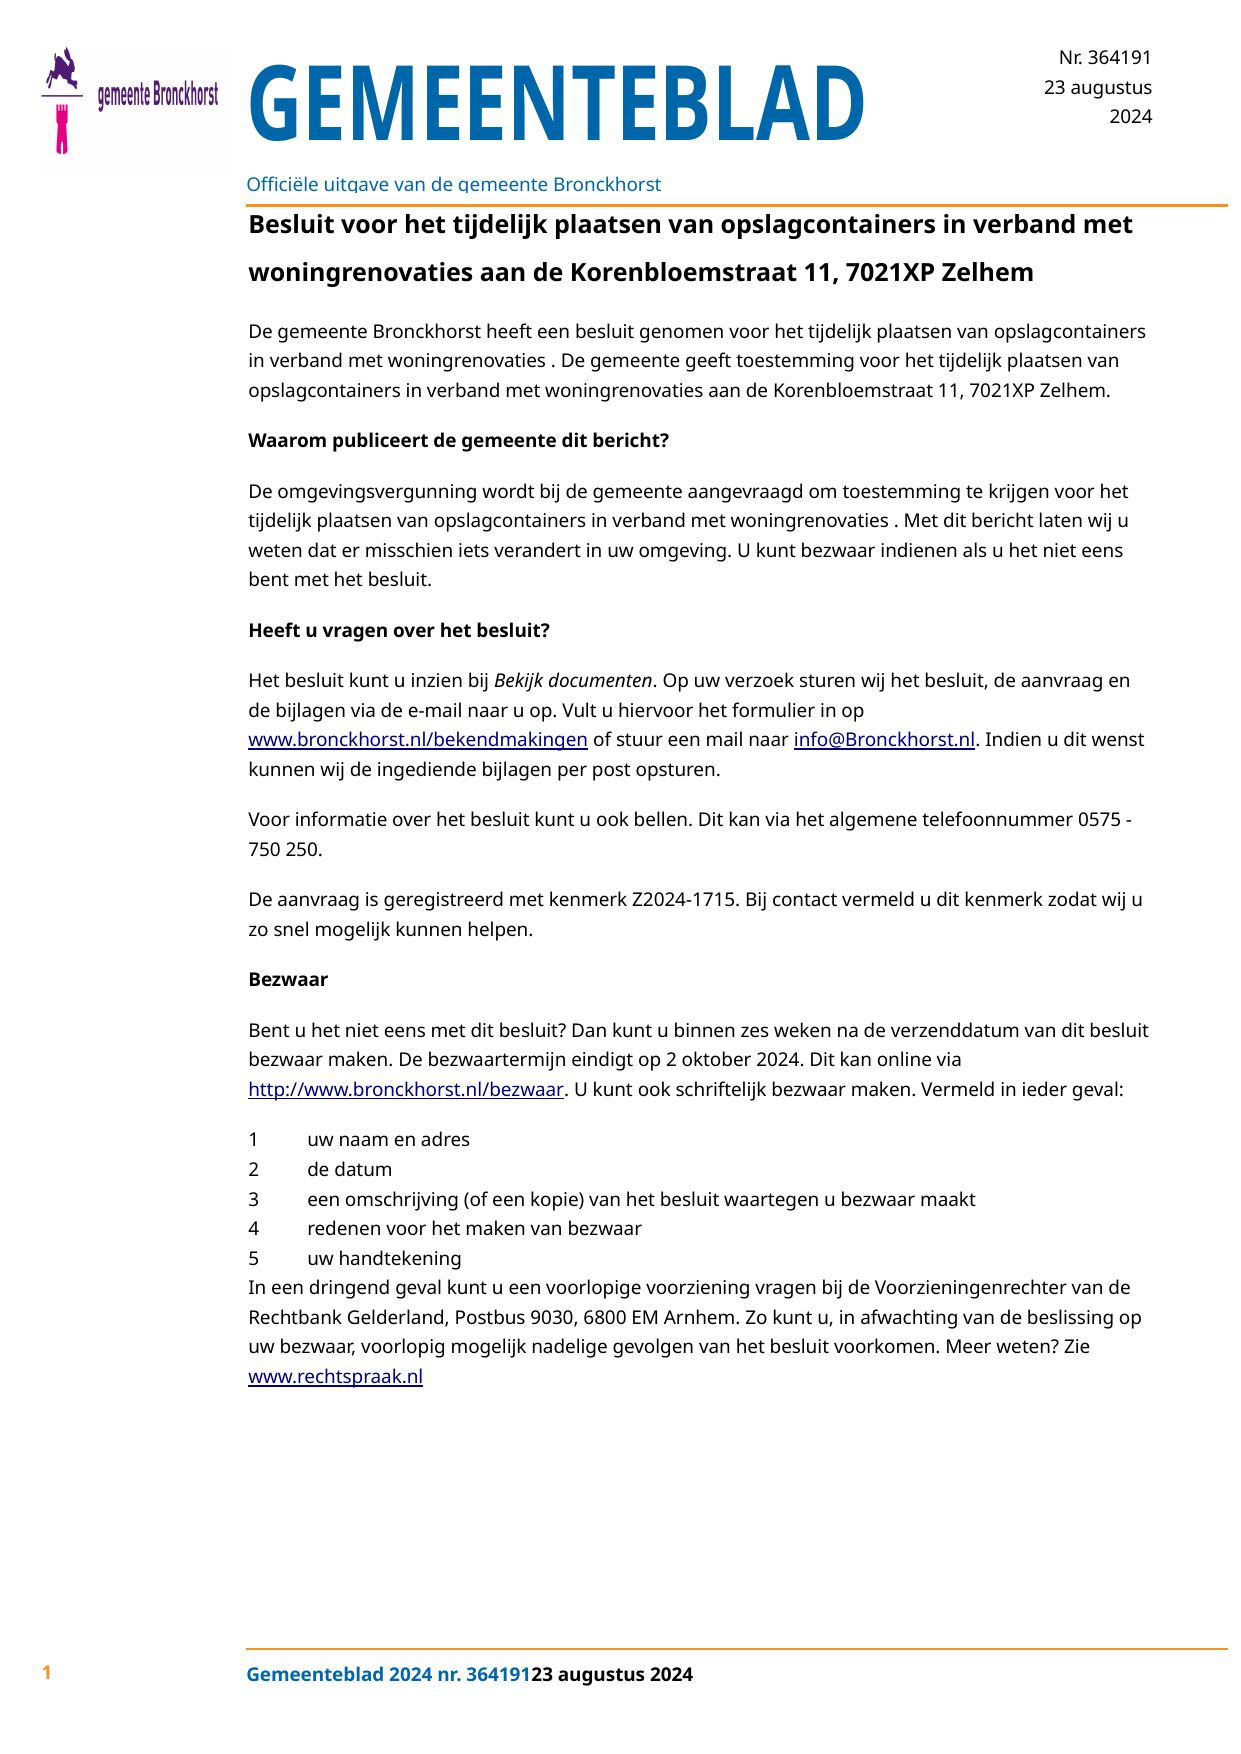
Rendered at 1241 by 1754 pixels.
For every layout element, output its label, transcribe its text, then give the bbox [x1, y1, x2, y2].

text Voor informatie over het besluit kunt u ook bellen. Dit kan via het algemene telefoonnummer 0575 - 750 250. [248, 807, 1152, 862]
text Besluit voor het tijdelijk plaatsen van opslagcontainers in verband met woningrenovaties aan de Korenbloemstraat 11, 7021XP Zelhem [248, 207, 1152, 288]
list redenen voor het maken van bezwaar [248, 1215, 1152, 1241]
text Het besluit kunt u inzien bij Bekijk documenten. Op uw verzoek sturen wij het besluit, de aanvraag en de bijlagen via de e-mail naar u op. Vult u hiervoor het formulier in op www.bronckhorst.nl/bekendmakingen of stuur een mail naar info@Bronckhorst.nl. Indien u dit wenst kunnen wij de ingediende bijlagen per post opsturen. [248, 667, 1152, 782]
text De aanvraag is geregistreerd met kenmerk Z2024-1715. Bij contact vermeld u dit kenmerk zodat wij u zo snel mogelijk kunnen helpen. [248, 887, 1152, 942]
picture [41, 47, 231, 172]
list een omschrijving (of een kopie) van het besluit waartegen u bezwaar maakt [248, 1186, 1152, 1212]
text De gemeente Bronckhorst heeft een besluit genomen voor het tijdelijk plaatsen van opslagcontainers in verband met woningrenovaties . De gemeente geeft toestemming voor het tijdelijk plaatsen van opslagcontainers in verband met woningrenovaties aan de Korenbloemstraat 11, 7021XP Zelhem. [248, 318, 1152, 403]
text Heeft u vragen over het besluit? [248, 617, 1152, 643]
list de datum [248, 1156, 1152, 1182]
text Bezwaar [248, 967, 1152, 992]
text Bent u het niet eens met dit besluit? Dan kunt u binnen zes weken na de verzenddatum van dit besluit bezwaar maken. De bezwaartermijn eindigt op 2 oktober 2024. Dit kan online via http://www.bronckhorst.nl/bezwaar. U kunt ook schriftelijk bezwaar maken. Vermeld in ieder geval: [248, 1017, 1152, 1102]
text De omgevingsvergunning wordt bij de gemeente aangevraagd om toestemming te krijgen voor het tijdelijk plaatsen van opslagcontainers in verband met woningrenovaties . Met dit bericht laten wij u weten dat er misschien iets verandert in uw omgeving. U kunt bezwaar indienen als u het niet eens bent met het besluit. [248, 478, 1152, 592]
list uw handtekening [248, 1245, 1152, 1271]
list uw naam en adres [248, 1127, 1152, 1152]
text Waarom publiceert de gemeente dit bericht? [248, 427, 1152, 453]
text In een dringend geval kunt u een voorlopige voorziening vragen bij de Voorzieningenrechter van de Rechtbank Gelderland, Postbus 9030, 6800 EM Arnhem. Zo kunt u, in afwachting van de beslissing op uw bezwaar, voorlopig mogelijk nadelige gevolgen van het besluit voorkomen. Meer weten? Zie www.rechtspraak.nl [248, 1274, 1152, 1389]
